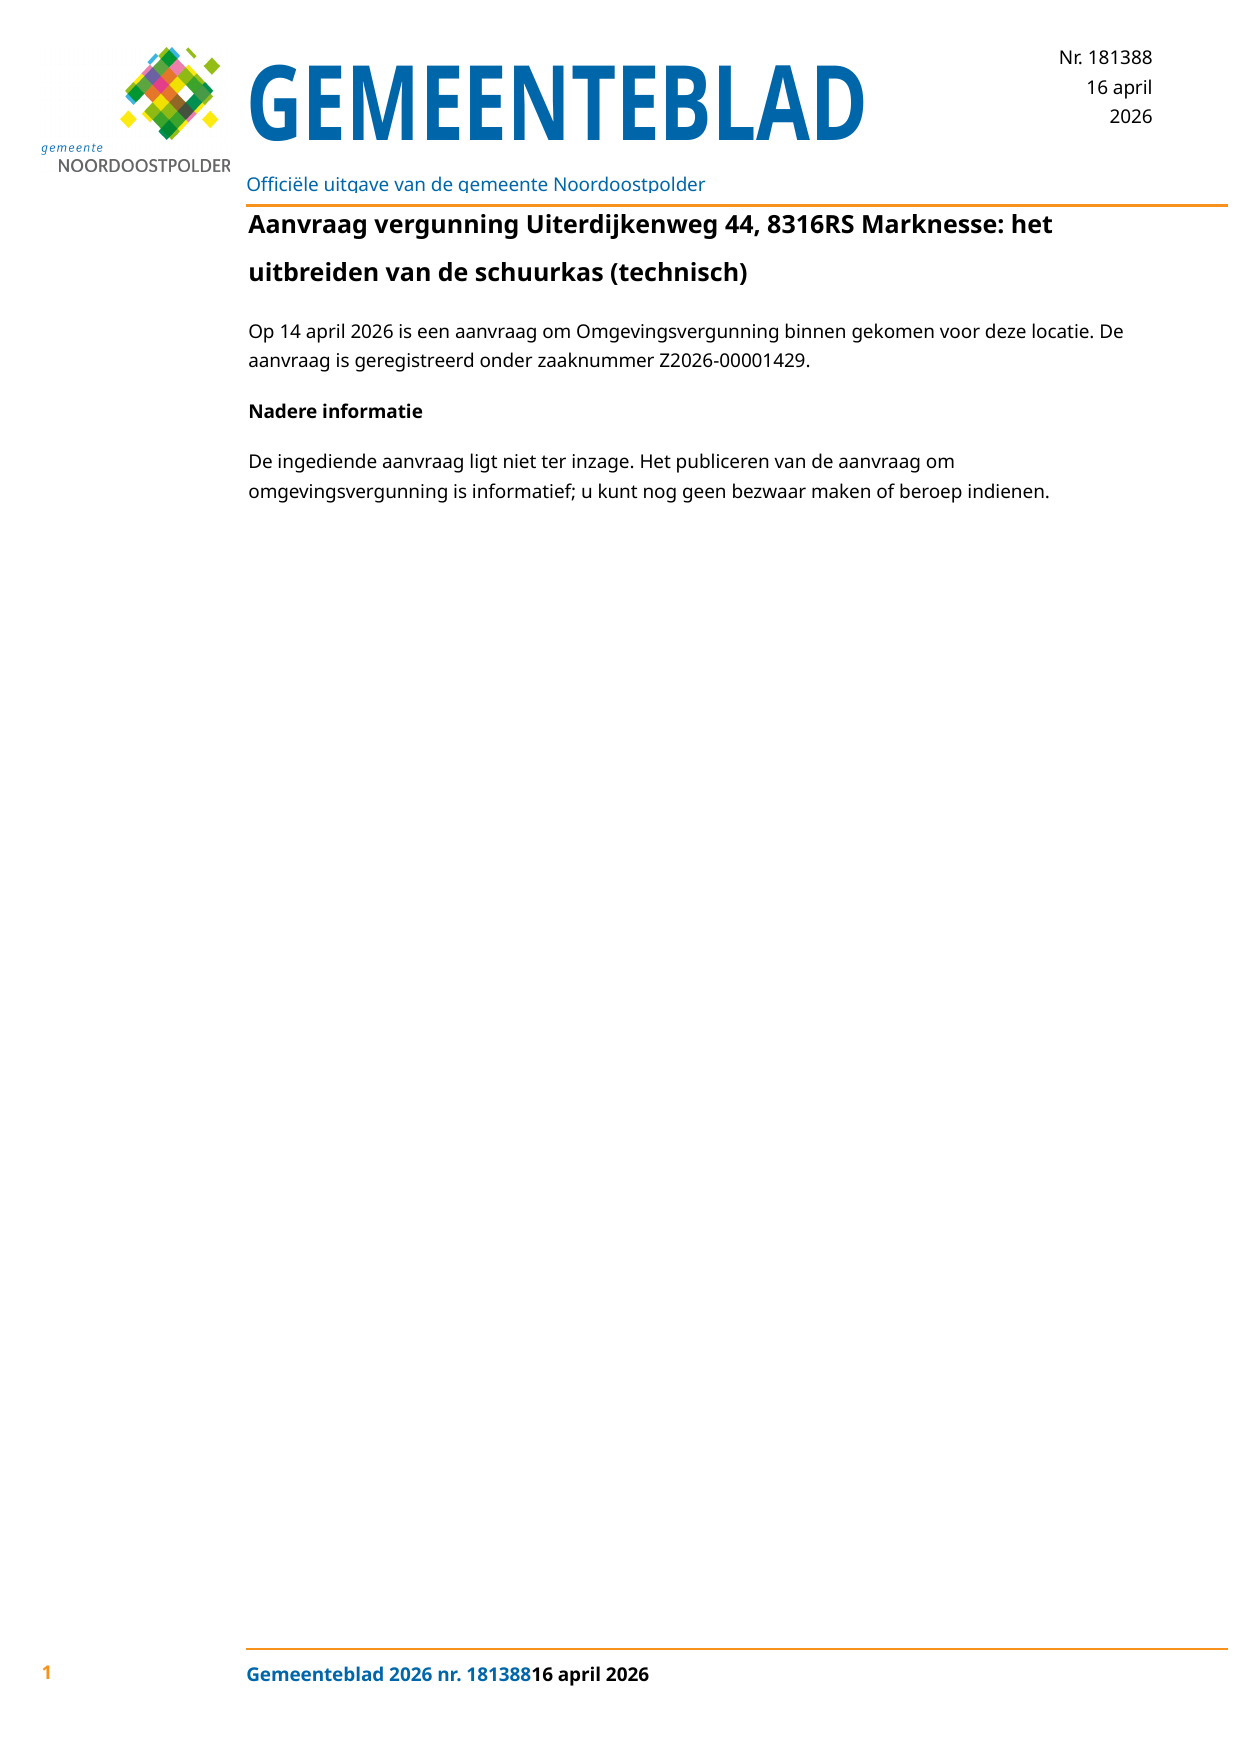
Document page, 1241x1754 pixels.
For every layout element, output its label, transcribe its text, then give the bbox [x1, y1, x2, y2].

text Nadere informatie [248, 398, 1152, 424]
text Aanvraag vergunning Uiterdijkenweg 44, 8316RS Marknesse: het uitbreiden van de schuurkas (technisch) [248, 207, 1152, 288]
text De ingediende aanvraag ligt niet ter inzage. Het publiceren van de aanvraag om omgevingsvergunning is informatief; u kunt nog geen bezwaar maken of beroep indienen. [248, 448, 1152, 504]
picture [41, 47, 231, 172]
text Op 14 april 2026 is een aanvraag om Omgevingsvergunning binnen gekomen voor deze locatie. De aanvraag is geregistreerd onder zaaknummer Z2026-00001429. [248, 318, 1152, 373]
